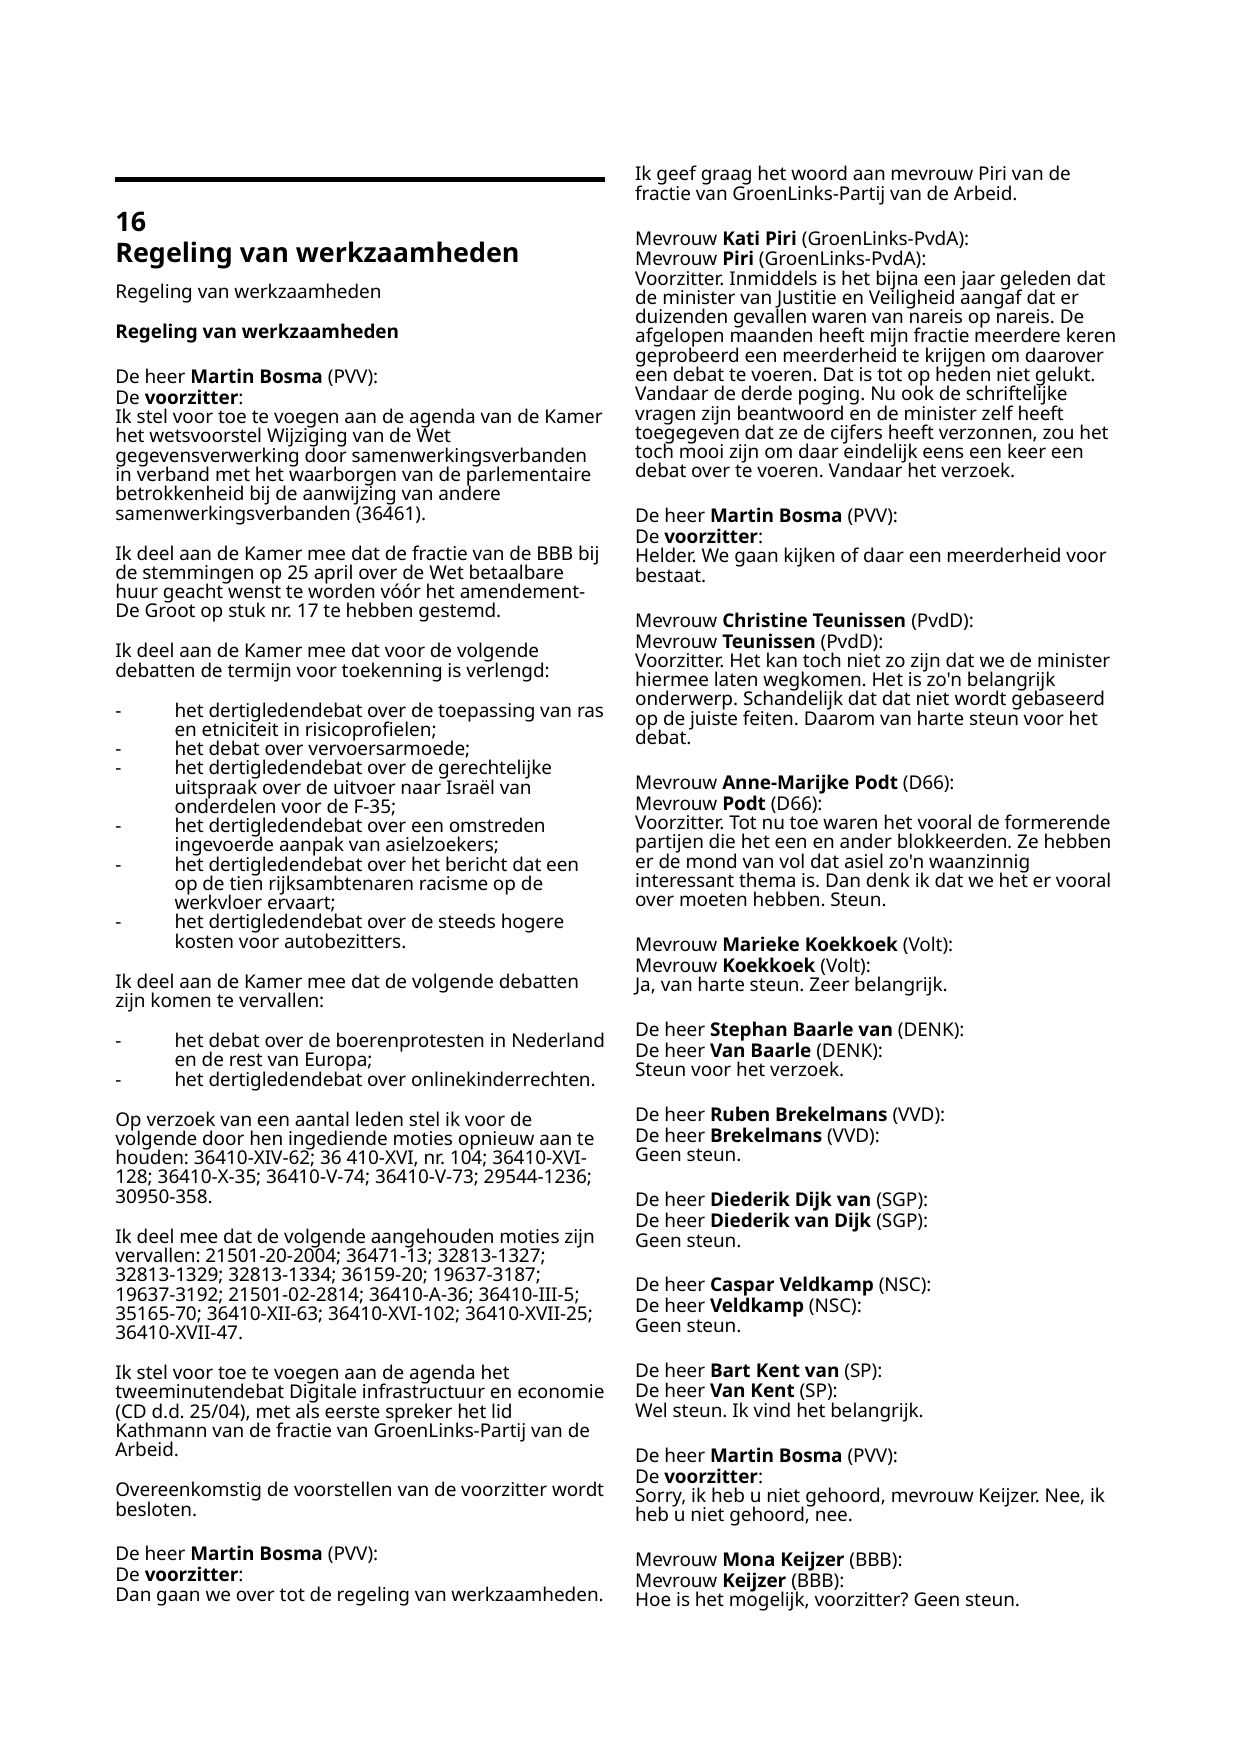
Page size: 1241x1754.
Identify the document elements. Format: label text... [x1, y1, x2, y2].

text De voorzitter: [635, 1468, 1125, 1487]
text Hoe is het mogelijk, voorzitter? Geen steun. [635, 1591, 1125, 1611]
text Mevrouw Christine Teunissen (PvdD): [635, 607, 1125, 633]
text De heer Stephan Baarle van (DENK): [635, 1016, 1125, 1042]
text Geen steun. [635, 1232, 1125, 1251]
text Mevrouw Podt (D66): [635, 795, 1125, 814]
text Steun voor het verzoek. [635, 1061, 1125, 1081]
text Ja, van harte steun. Zeer belangrijk. [635, 976, 1125, 996]
text Voorzitter. Inmiddels is het bijna een jaar geleden dat de minister van Justitie en Veiligheid aangaf dat er duizenden gevallen waren van nareis op nareis. De afgelopen maanden heeft mijn fractie meerdere keren geprobeerd een meerderheid te krijgen om daarover een debat te voeren. Dat is tot op heden niet gelukt. Vandaar de derde poging. Nu ook de schriftelijke vragen zijn beantwoord en de minister zelf heeft toegegeven dat ze de cijfers heeft verzonnen, zou het toch mooi zijn om daar eindelijk eens een keer een debat over te voeren. Vandaar het verzoek. [635, 270, 1125, 482]
text De heer Ruben Brekelmans (VVD): [635, 1101, 1125, 1127]
list het dertigledendebat over een omstreden ingevoerde aanpak van asielzoekers; [115, 817, 605, 856]
text Overeenkomstig de voorstellen van de voorzitter wordt besloten. [115, 1481, 605, 1520]
text De heer Caspar Veldkamp (NSC): [635, 1272, 1125, 1297]
text Sorry, ik heb u niet gehoord, mevrouw Keijzer. Nee, ik heb u niet gehoord, nee. [635, 1487, 1125, 1525]
text Voorzitter. Het kan toch niet zo zijn dat we de minister hiermee laten wegkomen. Het is zo'n belangrijk onderwerp. Schandelijk dat dat niet wordt gebaseerd op de juiste feiten. Daarom van harte steun voor het debat. [635, 652, 1125, 748]
text Mevrouw Teunissen (PvdD): [635, 633, 1125, 652]
list het debat over de boerenprotesten in Nederland en de rest van Europa; [115, 1032, 605, 1071]
list het dertigledendebat over onlinekinderrechten. [115, 1071, 605, 1090]
text Regeling van werkzaamheden [115, 239, 605, 283]
text De heer Martin Bosma (PVV): [115, 1541, 605, 1566]
list het debat over vervoersarmoede; [115, 740, 605, 759]
text Helder. We gaan kijken of daar een meerderheid voor bestaat. [635, 547, 1125, 586]
text Mevrouw Piri (GroenLinks-PvdA): [635, 250, 1125, 270]
text Op verzoek van een aantal leden stel ik voor de volgende door hen ingediende moties opnieuw aan te houden: 36410-XIV-62; 36 410-XVI, nr. 104; 36410-XVI-128; 36410-X-35; 36410-V-74; 36410-V-73; 29544-1236; 30950-358. [115, 1111, 605, 1207]
text Geen steun. [635, 1317, 1125, 1336]
text De heer Martin Bosma (PVV): [115, 363, 605, 389]
text Ik deel mee dat de volgende aangehouden moties zijn vervallen: 21501-20-2004; 36471-13; 32813-1327; 32813-1329; 32813-1334; 36159-20; 19637-3187; 19637-3192; 21501-02-2814; 36410-A-36; 36410-III-5; 35165-70; 36410-XII-63; 36410-XVI-102; 36410-XVII-25; 36410-XVII-47. [115, 1228, 605, 1343]
list het dertigledendebat over het bericht dat een op de tien rijksambtenaren racisme op de werkvloer ervaart; [115, 856, 605, 913]
text De voorzitter: [115, 389, 605, 408]
list het dertigledendebat over de toepassing van ras en etniciteit in risicoprofielen; [115, 702, 605, 740]
text Ik stel voor toe te voegen aan de agenda van de Kamer het wetsvoorstel Wijziging van de Wet gegevensverwerking door samenwerkingsverbanden in verband met het waarborgen van de parlementaire betrokkenheid bij de aanwijzing van andere samenwerkingsverbanden (36461). [115, 408, 605, 524]
text Regeling van werkzaamheden [115, 323, 605, 342]
list het dertigledendebat over de steeds hogere kosten voor autobezitters. [115, 913, 605, 952]
text De heer Van Kent (SP): [635, 1382, 1125, 1402]
text 16 [115, 203, 605, 239]
text Ik deel aan de Kamer mee dat voor de volgende debatten de termijn voor toekenning is verlengd: [115, 642, 605, 681]
text De voorzitter: [115, 1566, 605, 1586]
text De heer Martin Bosma (PVV): [635, 502, 1125, 528]
text Mevrouw Anne-Marijke Podt (D66): [635, 769, 1125, 795]
text De heer Diederik van Dijk (SGP): [635, 1212, 1125, 1232]
text Wel steun. Ik vind het belangrijk. [635, 1402, 1125, 1421]
text De heer Van Baarle (DENK): [635, 1042, 1125, 1061]
text Regeling van werkzaamheden [115, 283, 605, 302]
text Mevrouw Mona Keijzer (BBB): [635, 1546, 1125, 1572]
text Voorzitter. Tot nu toe waren het vooral de formerende partijen die het een en ander blokkeerden. Ze hebben er de mond van vol dat asiel zo'n waanzinnig interessant thema is. Dan denk ik dat we het er vooral over moeten hebben. Steun. [635, 814, 1125, 910]
text De heer Veldkamp (NSC): [635, 1297, 1125, 1317]
text Mevrouw Kati Piri (GroenLinks-PvdA): [635, 225, 1125, 250]
text Dan gaan we over tot de regeling van werkzaamheden. [115, 1586, 605, 1605]
text Mevrouw Keijzer (BBB): [635, 1572, 1125, 1591]
text Ik deel aan de Kamer mee dat de fractie van de BBB bij de stemmingen op 25 april over de Wet betaalbare huur geacht wenst te worden vóór het amendement-De Groot op stuk nr. 17 te hebben gestemd. [115, 544, 605, 622]
text Ik deel aan de Kamer mee dat de volgende debatten zijn komen te vervallen: [115, 973, 605, 1011]
text De heer Brekelmans (VVD): [635, 1127, 1125, 1146]
text Ik stel voor toe te voegen aan de agenda het tweeminutendebat Digitale infrastructuur en economie (CD d.d. 25/04), met als eerste spreker het lid Kathmann van de fractie van GroenLinks-Partij van de Arbeid. [115, 1364, 605, 1460]
text Ik geef graag het woord aan mevrouw Piri van de fractie van GroenLinks-Partij van de Arbeid. [635, 165, 1125, 204]
text De heer Martin Bosma (PVV): [635, 1442, 1125, 1468]
text Mevrouw Marieke Koekkoek (Volt): [635, 931, 1125, 957]
text Mevrouw Koekkoek (Volt): [635, 957, 1125, 976]
text De heer Diederik Dijk van (SGP): [635, 1187, 1125, 1212]
text De heer Bart Kent van (SP): [635, 1357, 1125, 1382]
list het dertigledendebat over de gerechtelijke uitspraak over de uitvoer naar Israël van onderdelen voor de F-35; [115, 759, 605, 817]
text De voorzitter: [635, 528, 1125, 547]
text Geen steun. [635, 1146, 1125, 1166]
